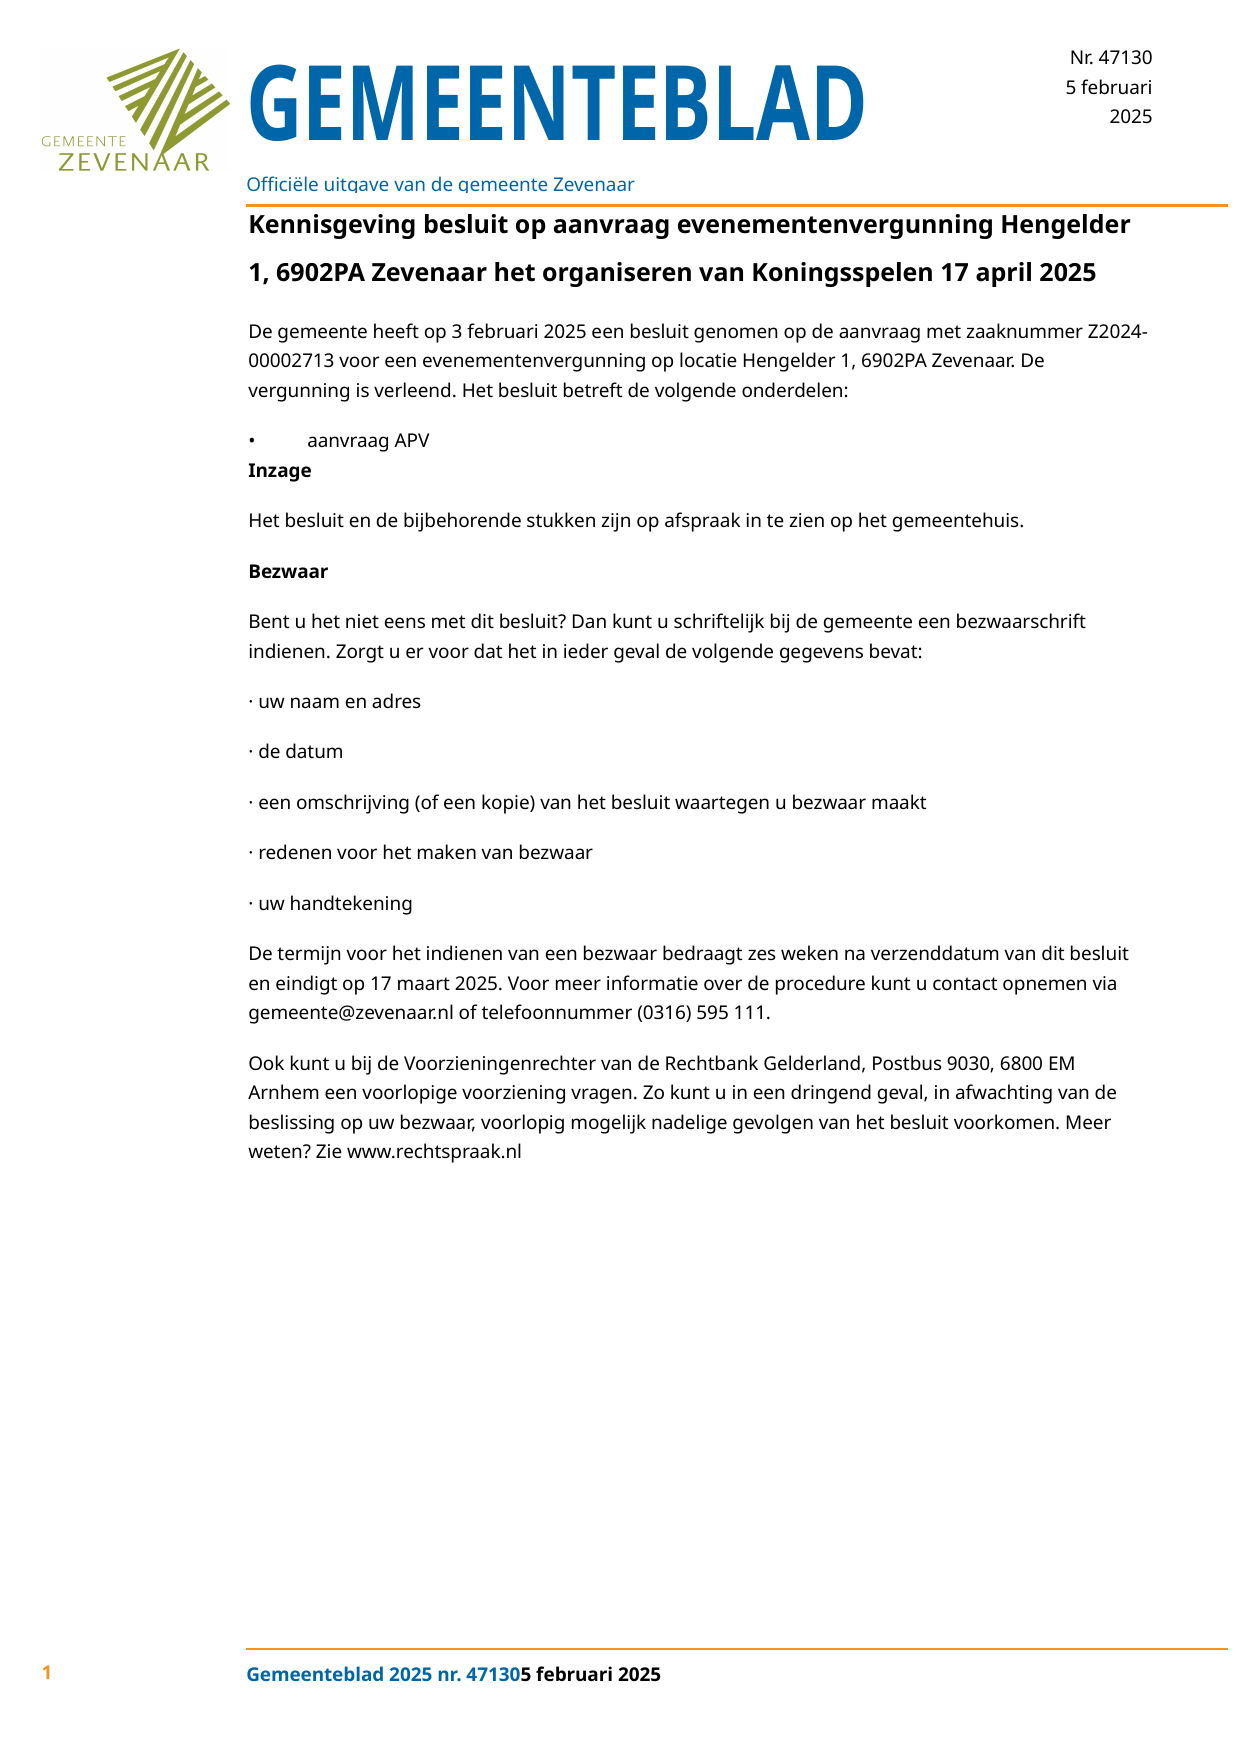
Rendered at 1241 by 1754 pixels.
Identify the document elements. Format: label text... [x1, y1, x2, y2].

text De termijn voor het indienen van een bezwaar bedraagt zes weken na verzenddatum van dit besluit en eindigt op 17 maart 2025. Voor meer informatie over de procedure kunt u contact opnemen via gemeente@zevenaar.nl of telefoonnummer (0316) 595 111. [248, 940, 1152, 1025]
text · een omschrijving (of een kopie) van het besluit waartegen u bezwaar maakt [248, 789, 1152, 815]
text · de datum [248, 739, 1152, 764]
text Kennisgeving besluit op aanvraag evenementenvergunning Hengelder 1, 6902PA Zevenaar het organiseren van Koningsspelen 17 april 2025 [248, 207, 1152, 288]
text Het besluit en de bijbehorende stukken zijn op afspraak in te zien op het gemeentehuis. [248, 507, 1152, 533]
text Bezwaar [248, 558, 1152, 584]
text De gemeente heeft op 3 februari 2025 een besluit genomen op de aanvraag met zaaknummer Z2024-00002713 voor een evenementenvergunning op locatie Hengelder 1, 6902PA Zevenaar. De vergunning is verleend. Het besluit betreft de volgende onderdelen: [248, 318, 1152, 403]
text · uw handtekening [248, 890, 1152, 916]
text Ook kunt u bij de Voorzieningenrechter van de Rechtbank Gelderland, Postbus 9030, 6800 EM Arnhem een voorlopige voorziening vragen. Zo kunt u in een dringend geval, in afwachting van de beslissing op uw bezwaar, voorlopig mogelijk nadelige gevolgen van het besluit voorkomen. Meer weten? Zie www.rechtspraak.nl [248, 1050, 1152, 1164]
text · uw naam en adres [248, 688, 1152, 714]
text Inzage [248, 457, 1152, 483]
list aanvraag APV [248, 427, 1152, 453]
text Bent u het niet eens met dit besluit? Dan kunt u schriftelijk bij de gemeente een bezwaarschrift indienen. Zorgt u er voor dat het in ieder geval de volgende gegevens bevat: [248, 608, 1152, 664]
text · redenen voor het maken van bezwaar [248, 839, 1152, 865]
picture [41, 47, 231, 172]
